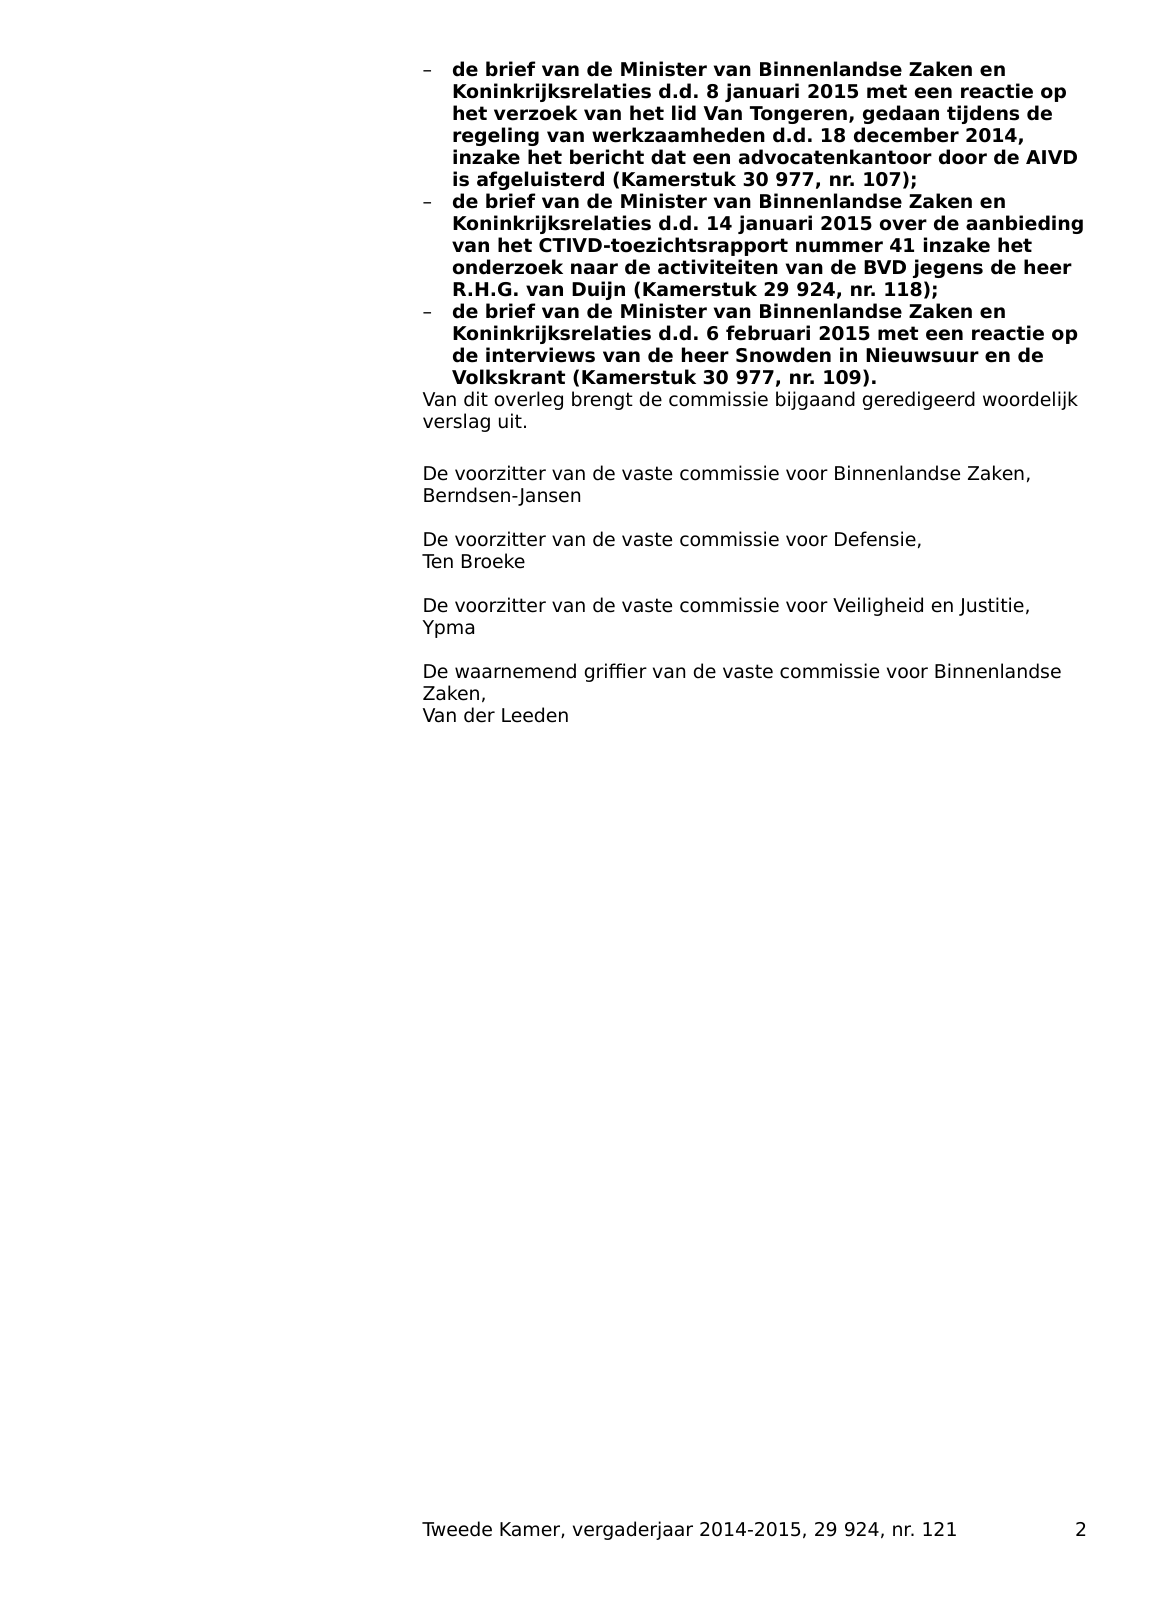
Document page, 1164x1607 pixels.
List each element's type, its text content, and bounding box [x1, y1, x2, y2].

text De voorzitter van de vaste commissie voor Defensie, Ten Broeke [422, 529, 1087, 573]
text – de brief van de Minister van Binnenlandse Zaken en Koninkrijksrelaties d.d. 14 januari 2015 over de aanbieding van het CTIVD-toezichtsrapport nummer 41 inzake het onderzoek naar de activiteiten van de BVD jegens de heer R.H.G. van Duijn (Kamerstuk 29 924, nr. 118); [422, 191, 1087, 301]
text De voorzitter van de vaste commissie voor Binnenlandse Zaken, Berndsen-Jansen [422, 463, 1087, 507]
text De waarnemend griffier van de vaste commissie voor Binnenlandse Zaken, Van der Leeden [422, 661, 1087, 727]
text De voorzitter van de vaste commissie voor Veiligheid en Justitie, Ypma [422, 595, 1087, 639]
text – de brief van de Minister van Binnenlandse Zaken en Koninkrijksrelaties d.d. 8 januari 2015 met een reactie op het verzoek van het lid Van Tongeren, gedaan tijdens de regeling van werkzaamheden d.d. 18 december 2014, inzake het bericht dat een advocatenkantoor door de AIVD is afgeluisterd (Kamerstuk 30 977, nr. 107); [422, 59, 1087, 191]
text Van dit overleg brengt de commissie bijgaand geredigeerd woordelijk verslag uit. [422, 389, 1087, 433]
text – de brief van de Minister van Binnenlandse Zaken en Koninkrijksrelaties d.d. 6 februari 2015 met een reactie op de interviews van de heer Snowden in Nieuwsuur en de Volkskrant (Kamerstuk 30 977, nr. 109). [422, 301, 1087, 389]
